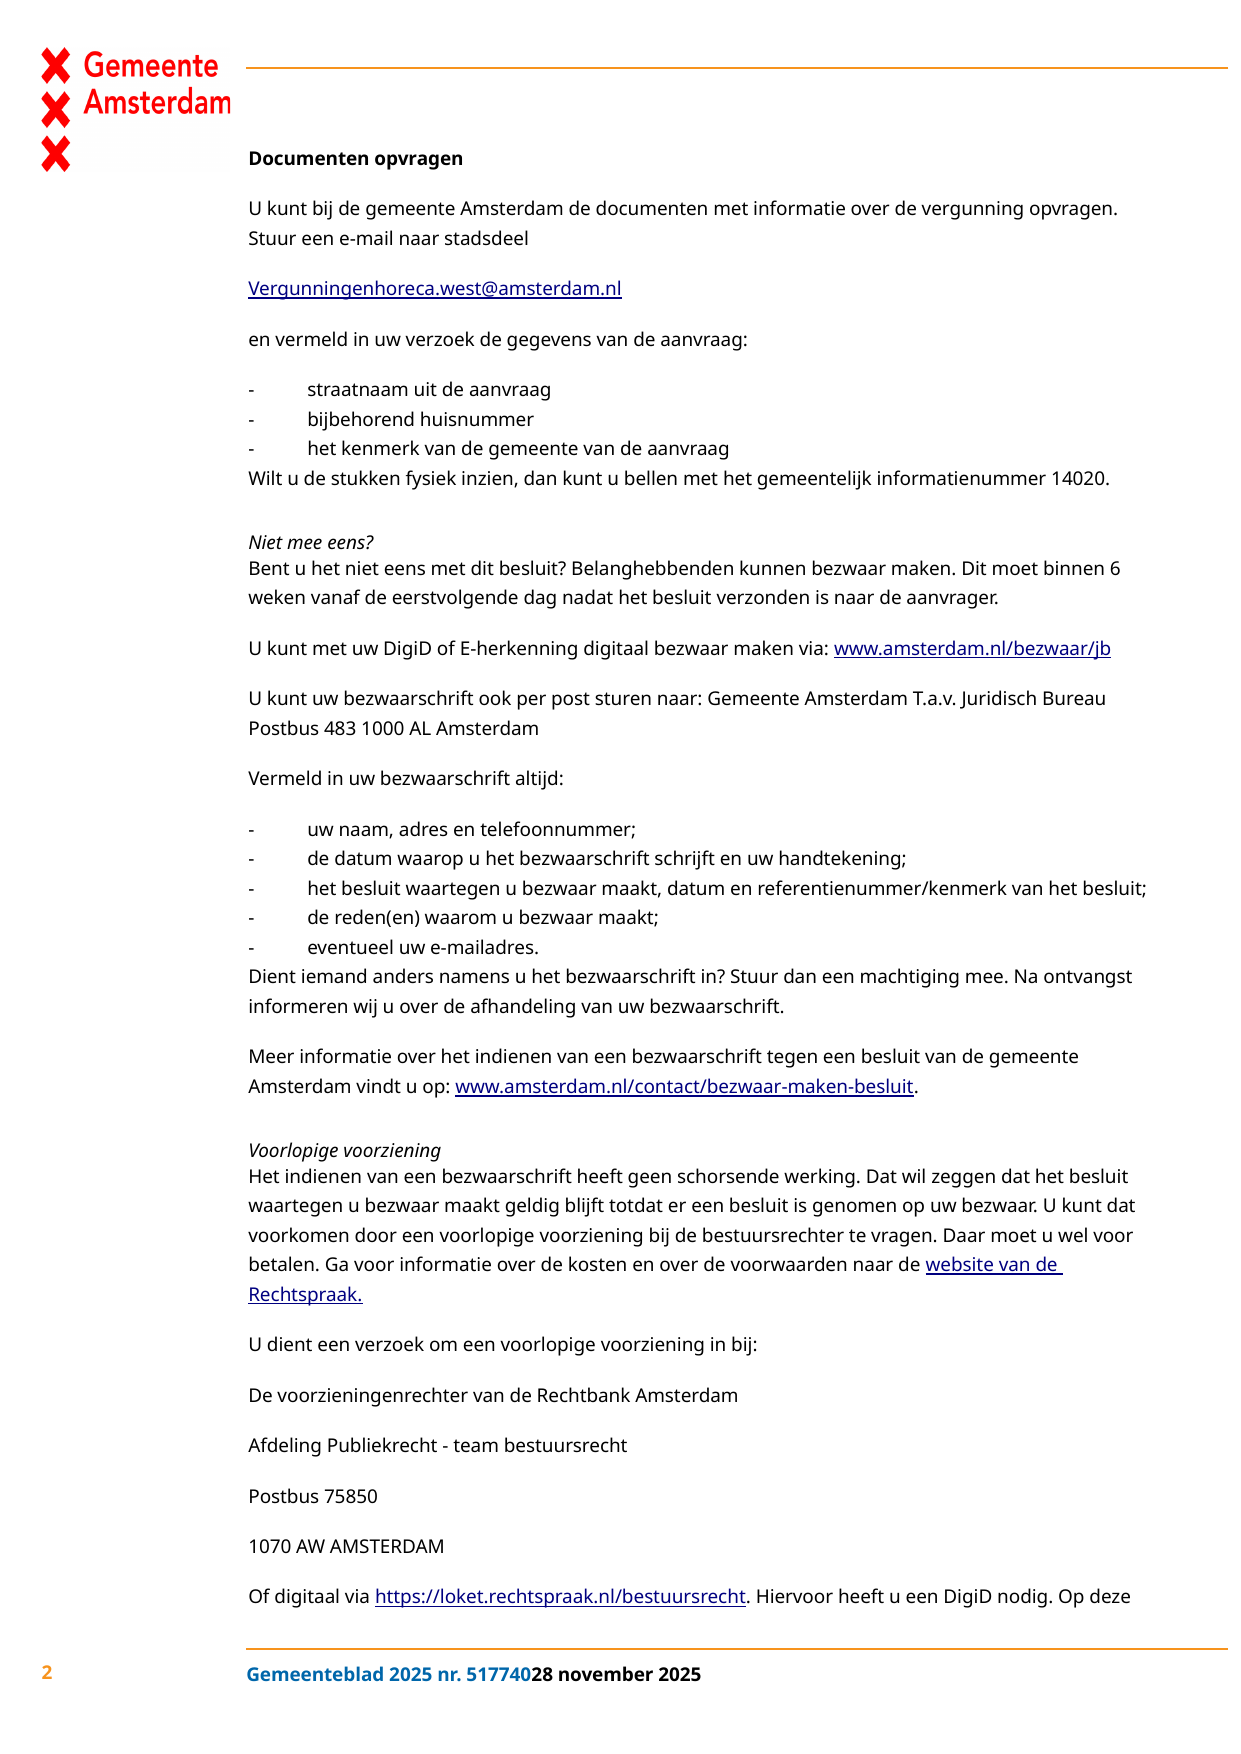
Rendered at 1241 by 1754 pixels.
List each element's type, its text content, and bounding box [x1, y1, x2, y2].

text Niet mee eens? [248, 529, 1152, 555]
text Dient iemand anders namens u het bezwaarschrift in? Stuur dan een machtiging mee. Na ontvangst informeren wij u over de afhandeling van uw bezwaarschrift. [248, 964, 1152, 1019]
text en vermeld in uw verzoek de gegevens van de aanvraag: [248, 326, 1152, 352]
text Of digitaal via https://loket.rechtspraak.nl/bestuursrecht. Hiervoor heeft u een DigiD nodig. Op deze [248, 1584, 1152, 1609]
picture [41, 47, 231, 172]
text Postbus 75850 [248, 1483, 1152, 1509]
list bijbehorend huisnummer [248, 406, 1152, 432]
list het besluit waartegen u bezwaar maakt, datum en referentienummer/kenmerk van het besluit; [248, 875, 1152, 901]
text Bent u het niet eens met dit besluit? Belanghebbenden kunnen bezwaar maken. Dit moet binnen 6 weken vanaf de eerstvolgende dag nadat het besluit verzonden is naar de aanvrager. [248, 555, 1152, 610]
text Meer informatie over het indienen van een bezwaarschrift tegen een besluit van de gemeente Amsterdam vindt u op: www.amsterdam.nl/contact/bezwaar-maken-besluit. [248, 1044, 1152, 1099]
text Vergunningenhoreca.west@amsterdam.nl [248, 276, 1152, 301]
text 1070 AW AMSTERDAM [248, 1533, 1152, 1559]
text Wilt u de stukken fysiek inzien, dan kunt u bellen met het gemeentelijk informatienummer 14020. [248, 465, 1152, 491]
list straatnaam uit de aanvraag [248, 376, 1152, 402]
list het kenmerk van de gemeente van de aanvraag [248, 436, 1152, 461]
text U kunt bij de gemeente Amsterdam de documenten met informatie over de vergunning opvragen. Stuur een e-mail naar stadsdeel [248, 196, 1152, 251]
text U dient een verzoek om een voorlopige voorziening in bij: [248, 1332, 1152, 1357]
text Voorlopige voorziening [248, 1137, 1152, 1163]
text Documenten opvragen [248, 145, 1152, 171]
list de reden(en) waarom u bezwaar maakt; [248, 904, 1152, 930]
list uw naam, adres en telefoonnummer; [248, 816, 1152, 841]
text U kunt uw bezwaarschrift ook per post sturen naar: Gemeente Amsterdam T.a.v. Juridisch Bureau Postbus 483 1000 AL Amsterdam [248, 685, 1152, 741]
text U kunt met uw DigiD of E-herkenning digitaal bezwaar maken via: www.amsterdam.nl/bezwaar/jb [248, 635, 1152, 661]
text Afdeling Publiekrecht - team bestuursrecht [248, 1432, 1152, 1458]
text Vermeld in uw bezwaarschrift altijd: [248, 765, 1152, 791]
text De voorzieningenrechter van de Rechtbank Amsterdam [248, 1382, 1152, 1408]
list eventueel uw e-mailadres. [248, 934, 1152, 960]
list de datum waarop u het bezwaarschrift schrijft en uw handtekening; [248, 845, 1152, 871]
text Het indienen van een bezwaarschrift heeft geen schorsende werking. Dat wil zeggen dat het besluit waartegen u bezwaar maakt geldig blijft totdat er een besluit is genomen op uw bezwaar. U kunt dat voorkomen door een voorlopige voorziening bij de bestuursrechter te vragen. Daar moet u wel voor betalen. Ga voor informatie over de kosten en over de voorwaarden naar de website van de Rechtspraak. [248, 1163, 1152, 1307]
